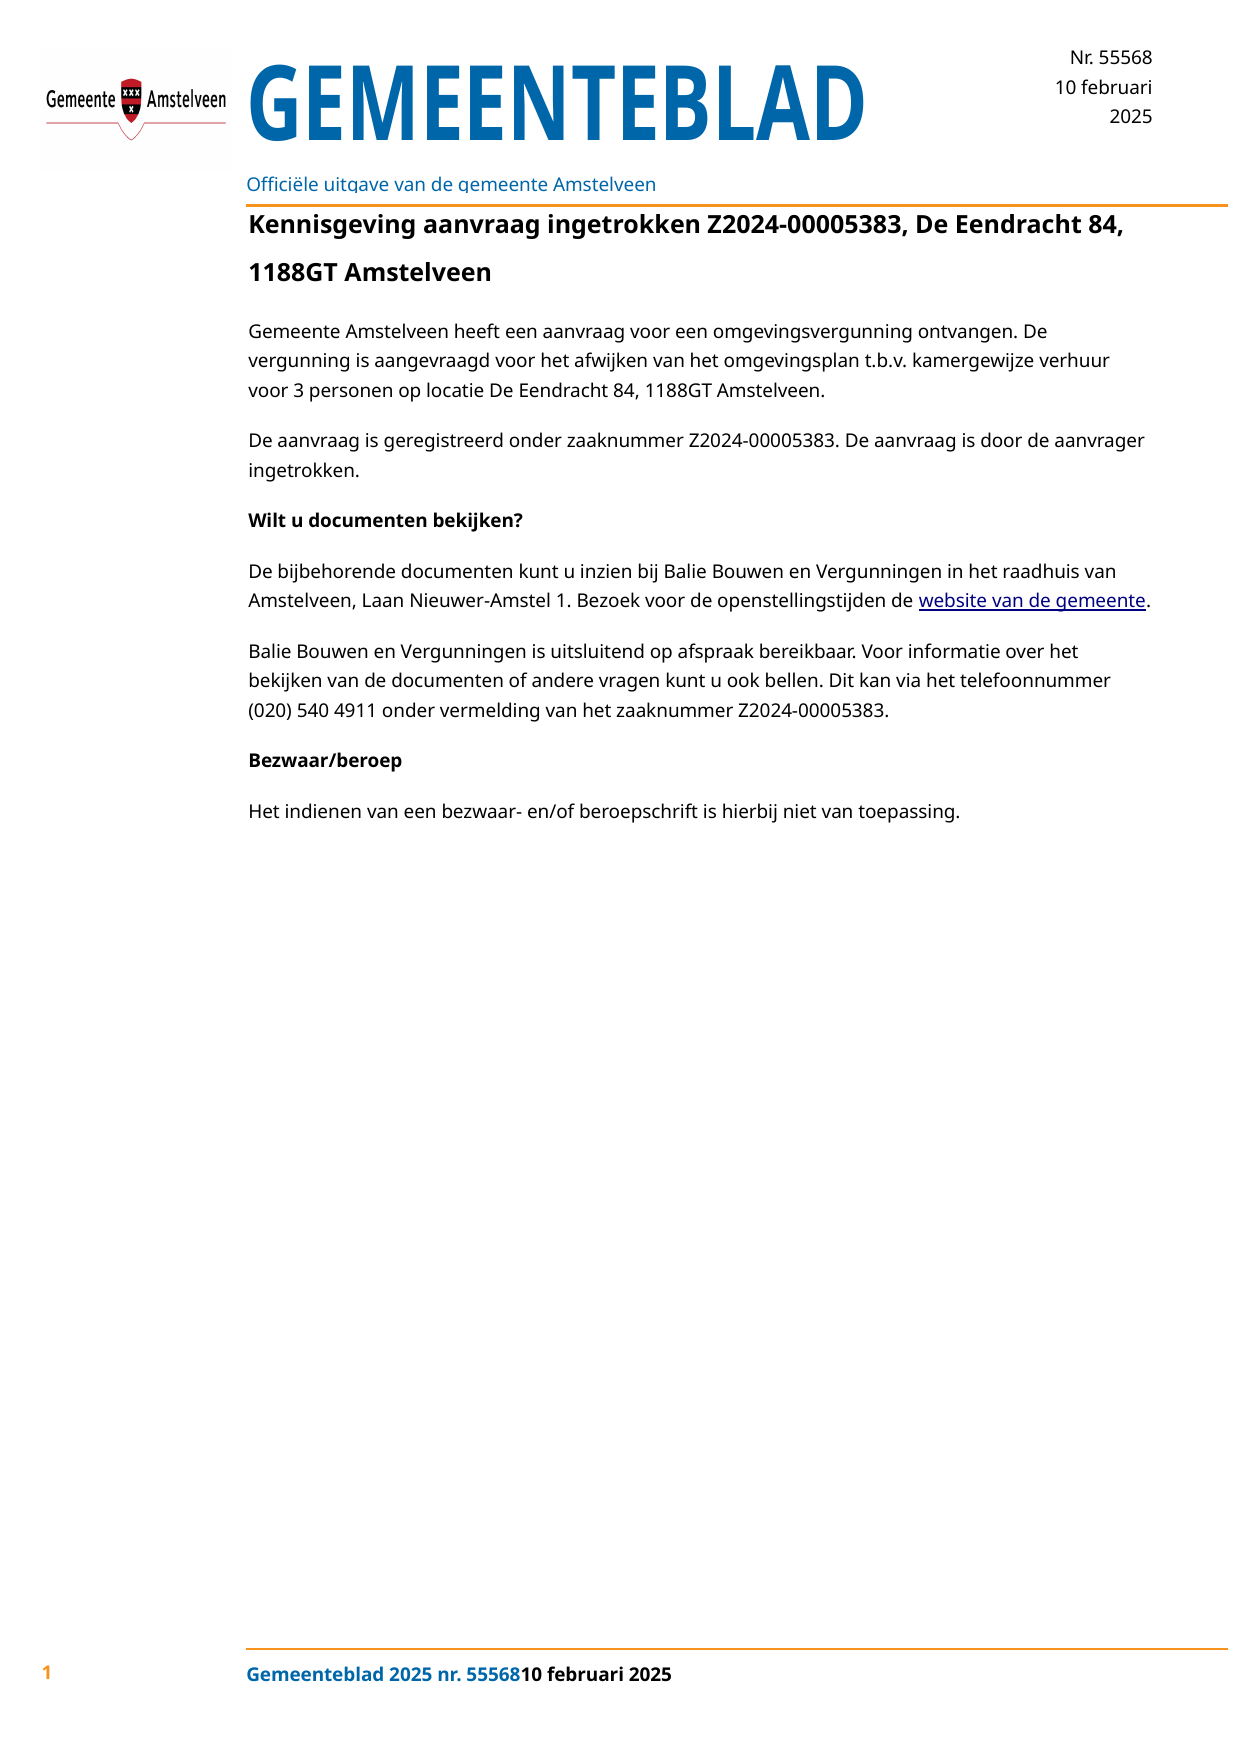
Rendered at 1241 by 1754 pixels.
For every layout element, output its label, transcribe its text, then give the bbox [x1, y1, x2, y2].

text Wilt u documenten bekijken? [248, 507, 1152, 533]
text Gemeente Amstelveen heeft een aanvraag voor een omgevingsvergunning ontvangen. De vergunning is aangevraagd voor het afwijken van het omgevingsplan t.b.v. kamergewijze verhuur voor 3 personen op locatie De Eendracht 84, 1188GT Amstelveen. [248, 318, 1152, 403]
picture [41, 47, 231, 172]
text De aanvraag is geregistreerd onder zaaknummer Z2024-00005383. De aanvraag is door de aanvrager ingetrokken. [248, 427, 1152, 483]
text Kennisgeving aanvraag ingetrokken Z2024-00005383, De Eendracht 84, 1188GT Amstelveen [248, 207, 1152, 288]
text Het indienen van een bezwaar- en/of beroepschrift is hierbij niet van toepassing. [248, 798, 1152, 824]
text De bijbehorende documenten kunt u inzien bij Balie Bouwen en Vergunningen in het raadhuis van Amstelveen, Laan Nieuwer-Amstel 1. Bezoek voor de openstellingstijden de website van de gemeente. [248, 558, 1152, 613]
text Balie Bouwen en Vergunningen is uitsluitend op afspraak bereikbaar. Voor informatie over het bekijken van de documenten of andere vragen kunt u ook bellen. Dit kan via het telefoonnummer (020) 540 4911 onder vermelding van het zaaknummer Z2024-00005383. [248, 638, 1152, 723]
text Bezwaar/beroep [248, 747, 1152, 773]
